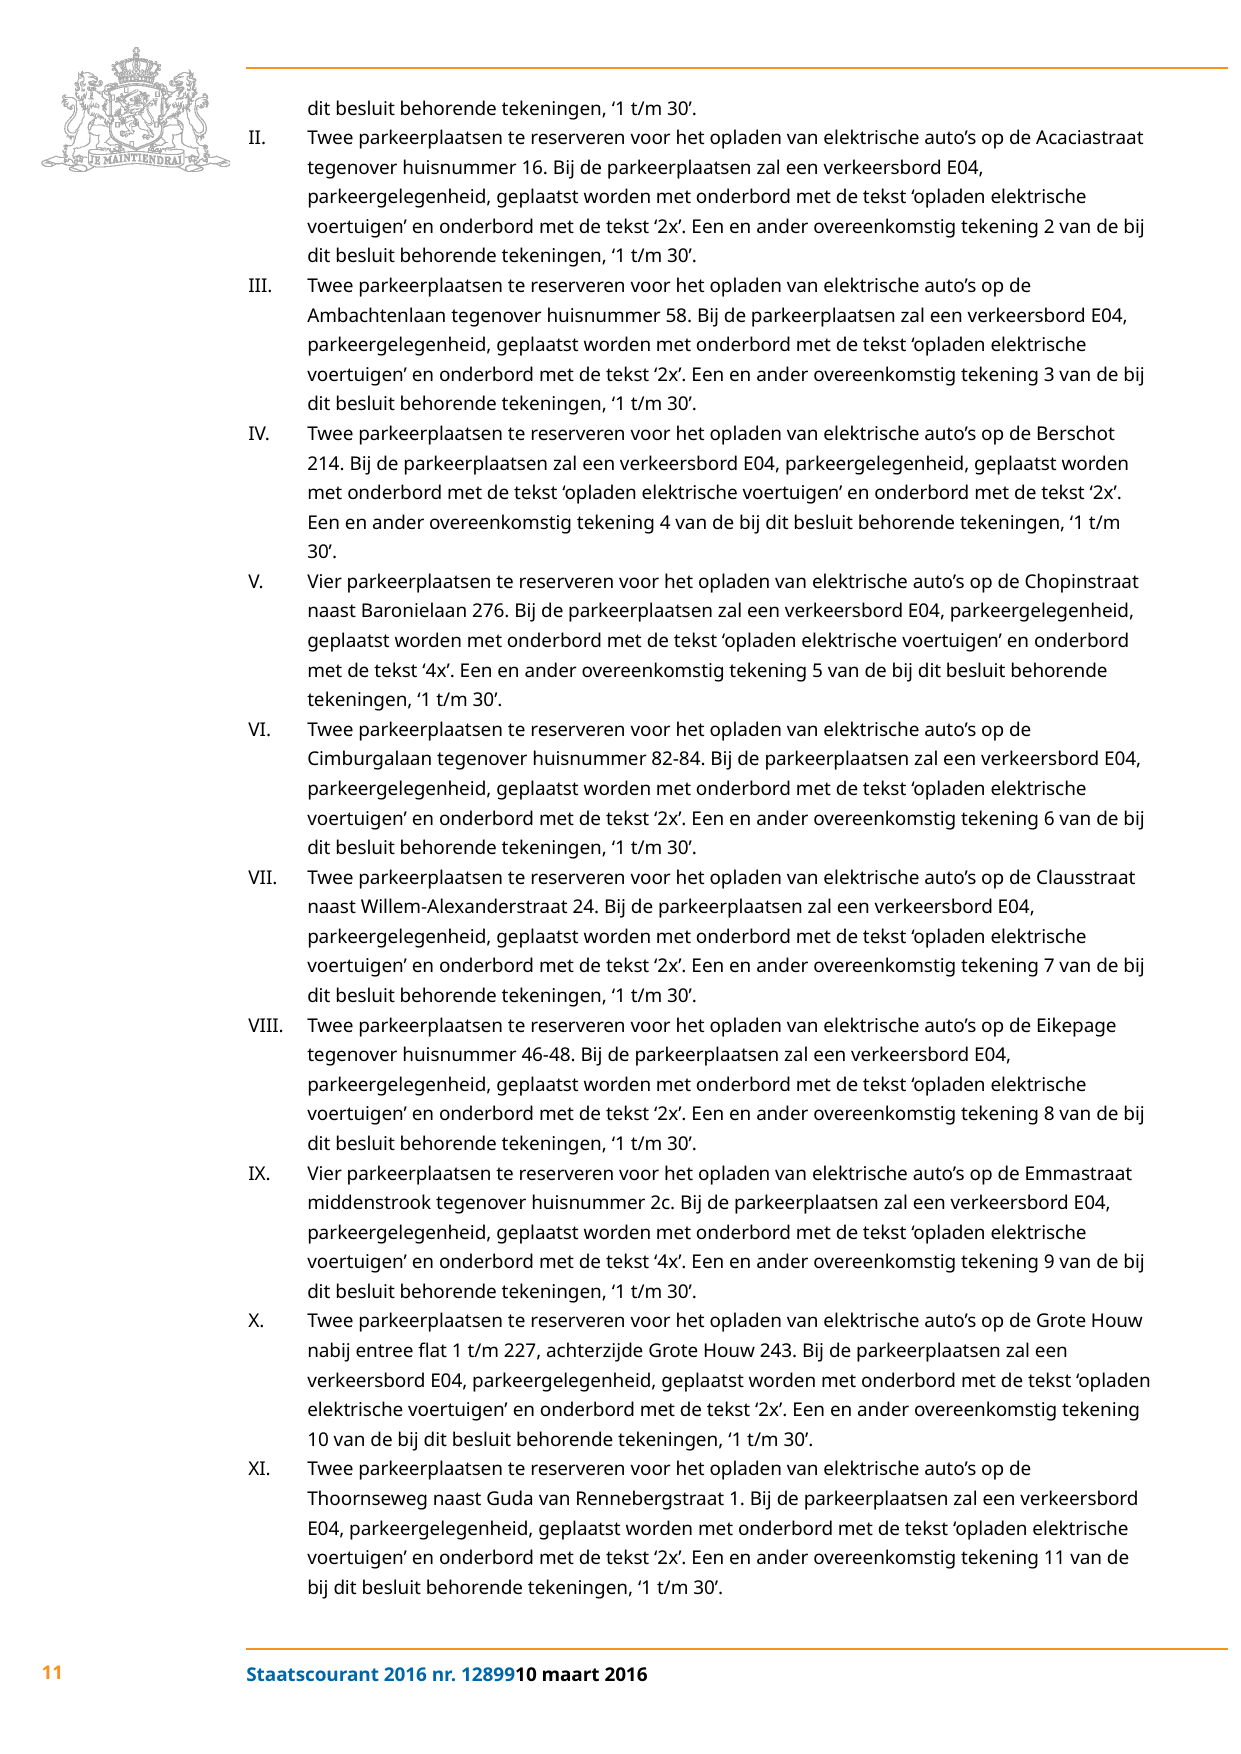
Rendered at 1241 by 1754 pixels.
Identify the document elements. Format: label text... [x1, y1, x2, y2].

list dit besluit behorende tekeningen, ‘1 t/m 30’. [248, 95, 1152, 121]
list Twee parkeerplaatsen te reserveren voor het opladen van elektrische auto’s op de Eikepage tegenover huisnummer 46-48. Bij de parkeerplaatsen zal een verkeersbord E04, parkeergelegenheid, geplaatst worden met onderbord met de tekst ‘opladen elektrische voertuigen’ en onderbord met de tekst ‘2x’. Een en ander overeenkomstig tekening 8 van de bij dit besluit behorende tekeningen, ‘1 t/m 30’. [248, 1012, 1152, 1156]
list Twee parkeerplaatsen te reserveren voor het opladen van elektrische auto’s op de Thoornseweg naast Guda van Rennebergstraat 1. Bij de parkeerplaatsen zal een verkeersbord E04, parkeergelegenheid, geplaatst worden met onderbord met de tekst ‘opladen elektrische voertuigen’ en onderbord met de tekst ‘2x’. Een en ander overeenkomstig tekening 11 van de bij dit besluit behorende tekeningen, ‘1 t/m 30’. [248, 1456, 1152, 1600]
list Twee parkeerplaatsen te reserveren voor het opladen van elektrische auto’s op de Cimburgalaan tegenover huisnummer 82-84. Bij de parkeerplaatsen zal een verkeersbord E04, parkeergelegenheid, geplaatst worden met onderbord met de tekst ‘opladen elektrische voertuigen’ en onderbord met de tekst ‘2x’. Een en ander overeenkomstig tekening 6 van de bij dit besluit behorende tekeningen, ‘1 t/m 30’. [248, 716, 1152, 860]
list Twee parkeerplaatsen te reserveren voor het opladen van elektrische auto’s op de Ambachtenlaan tegenover huisnummer 58. Bij de parkeerplaatsen zal een verkeersbord E04, parkeergelegenheid, geplaatst worden met onderbord met de tekst ‘opladen elektrische voertuigen’ en onderbord met de tekst ‘2x’. Een en ander overeenkomstig tekening 3 van de bij dit besluit behorende tekeningen, ‘1 t/m 30’. [248, 272, 1152, 416]
list Vier parkeerplaatsen te reserveren voor het opladen van elektrische auto’s op de Chopinstraat naast Baronielaan 276. Bij de parkeerplaatsen zal een verkeersbord E04, parkeergelegenheid, geplaatst worden met onderbord met de tekst ‘opladen elektrische voertuigen’ en onderbord met de tekst ‘4x’. Een en ander overeenkomstig tekening 5 van de bij dit besluit behorende tekeningen, ‘1 t/m 30’. [248, 568, 1152, 712]
list Vier parkeerplaatsen te reserveren voor het opladen van elektrische auto’s op de Emmastraat middenstrook tegenover huisnummer 2c. Bij de parkeerplaatsen zal een verkeersbord E04, parkeergelegenheid, geplaatst worden met onderbord met de tekst ‘opladen elektrische voertuigen’ en onderbord met de tekst ‘4x’. Een en ander overeenkomstig tekening 9 van de bij dit besluit behorende tekeningen, ‘1 t/m 30’. [248, 1160, 1152, 1304]
list Twee parkeerplaatsen te reserveren voor het opladen van elektrische auto’s op de Berschot 214. Bij de parkeerplaatsen zal een verkeersbord E04, parkeergelegenheid, geplaatst worden met onderbord met de tekst ‘opladen elektrische voertuigen’ en onderbord met de tekst ‘2x’. Een en ander overeenkomstig tekening 4 van de bij dit besluit behorende tekeningen, ‘1 t/m 30’. [248, 420, 1152, 564]
picture [41, 47, 231, 172]
list Twee parkeerplaatsen te reserveren voor het opladen van elektrische auto’s op de Clausstraat naast Willem-Alexanderstraat 24. Bij de parkeerplaatsen zal een verkeersbord E04, parkeergelegenheid, geplaatst worden met onderbord met de tekst ‘opladen elektrische voertuigen’ en onderbord met de tekst ‘2x’. Een en ander overeenkomstig tekening 7 van de bij dit besluit behorende tekeningen, ‘1 t/m 30’. [248, 864, 1152, 1008]
list Twee parkeerplaatsen te reserveren voor het opladen van elektrische auto’s op de Grote Houw nabij entree flat 1 t/m 227, achterzijde Grote Houw 243. Bij de parkeerplaatsen zal een verkeersbord E04, parkeergelegenheid, geplaatst worden met onderbord met de tekst ‘opladen elektrische voertuigen’ en onderbord met de tekst ‘2x’. Een en ander overeenkomstig tekening 10 van de bij dit besluit behorende tekeningen, ‘1 t/m 30’. [248, 1308, 1152, 1452]
list Twee parkeerplaatsen te reserveren voor het opladen van elektrische auto’s op de Acaciastraat tegenover huisnummer 16. Bij de parkeerplaatsen zal een verkeersbord E04, parkeergelegenheid, geplaatst worden met onderbord met de tekst ‘opladen elektrische voertuigen’ en onderbord met de tekst ‘2x’. Een en ander overeenkomstig tekening 2 van de bij dit besluit behorende tekeningen, ‘1 t/m 30’. [248, 124, 1152, 268]
